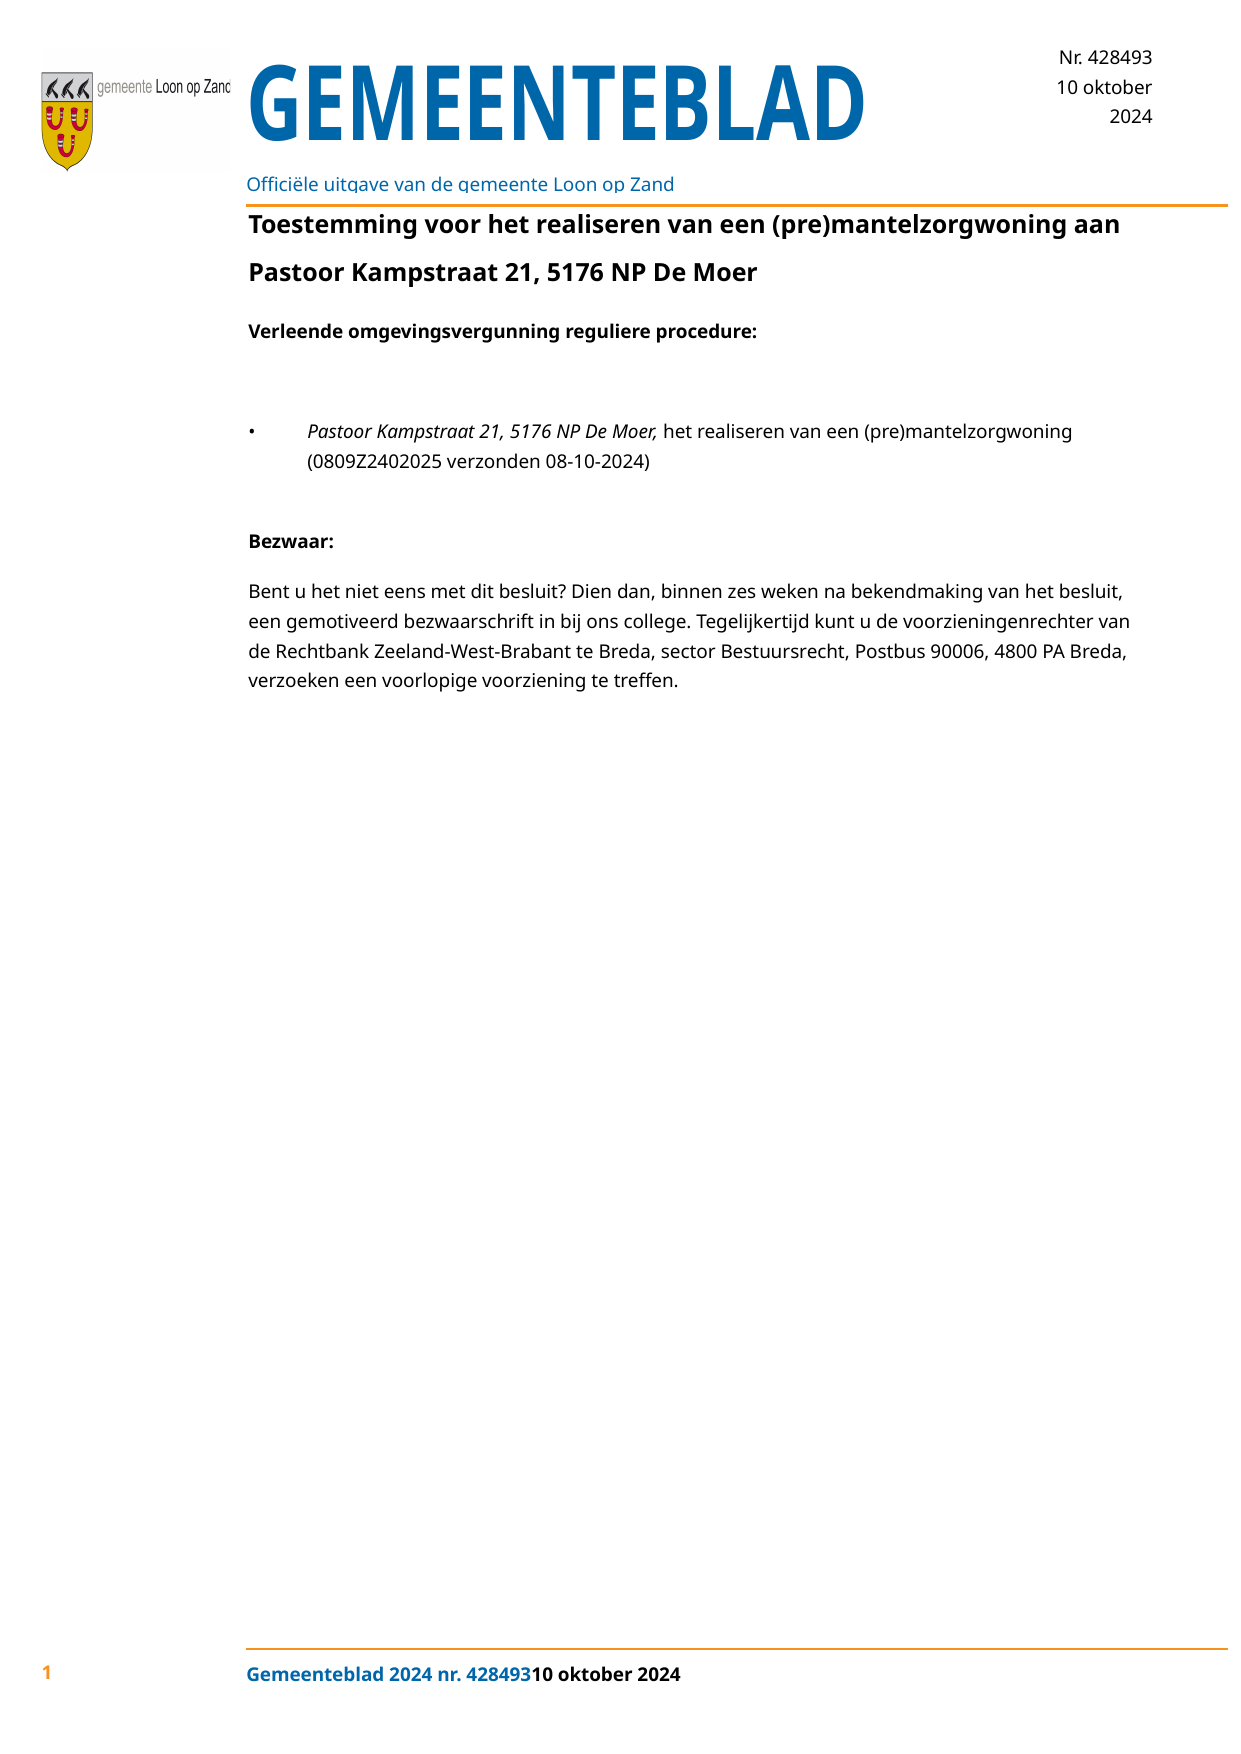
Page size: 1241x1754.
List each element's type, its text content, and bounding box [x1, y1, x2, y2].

text Toestemming voor het realiseren van een (pre)mantelzorgwoning aan Pastoor Kampstraat 21, 5176 NP De Moer [248, 207, 1152, 288]
text Bent u het niet eens met dit besluit? Dien dan, binnen zes weken na bekendmaking van het besluit, een gemotiveerd bezwaarschrift in bij ons college. Tegelijkertijd kunt u de voorzieningenrechter van de Rechtbank Zeeland-West-Brabant te Breda, sector Bestuursrecht, Postbus 90006, 4800 PA Breda, verzoeken een voorlopige voorziening te treffen. [248, 579, 1152, 693]
picture [41, 47, 231, 172]
text Verleende omgevingsvergunning reguliere procedure: [248, 318, 1152, 344]
list Pastoor Kampstraat 21, 5176 NP De Moer, het realiseren van een (pre)mantelzorgwoning (0809Z2402025 verzonden 08-10-2024) [248, 419, 1152, 474]
text Bezwaar: [248, 528, 1152, 554]
